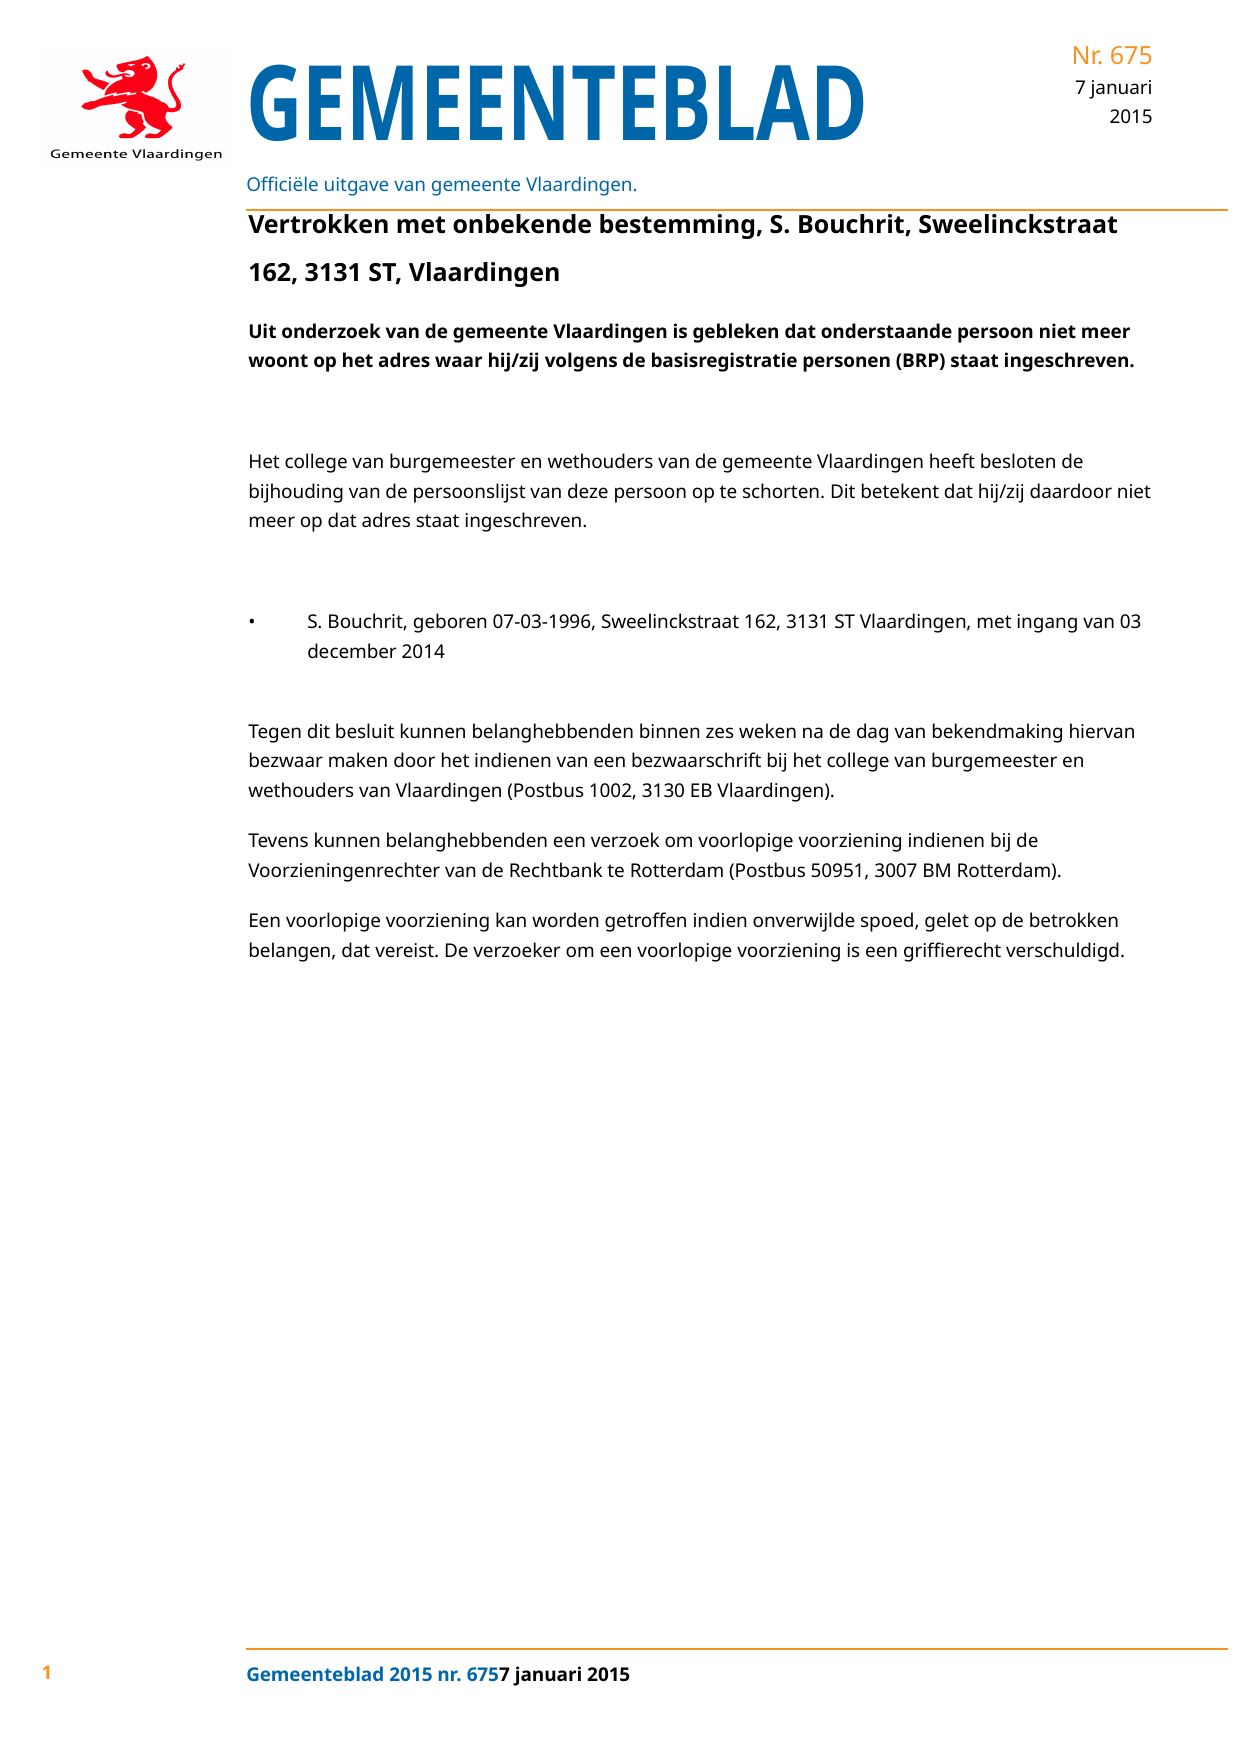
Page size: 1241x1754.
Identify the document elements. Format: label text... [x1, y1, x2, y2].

text Tegen dit besluit kunnen belanghebbenden binnen zes weken na de dag van bekendmaking hiervan bezwaar maken door het indienen van een bezwaarschrift bij het college van burgemeester en wethouders van Vlaardingen (Postbus 1002, 3130 EB Vlaardingen). [248, 718, 1152, 803]
text Het college van burgemeester en wethouders van de gemeente Vlaardingen heeft besloten de bijhouding van de persoonslijst van deze persoon op te schorten. Dit betekent dat hij/zij daardoor niet meer op dat adres staat ingeschreven. [248, 448, 1152, 533]
text Uit onderzoek van de gemeente Vlaardingen is gebleken dat onderstaande persoon niet meer woont op het adres waar hij/zij volgens de basisregistratie personen (BRP) staat ingeschreven. [248, 318, 1152, 373]
text Tevens kunnen belanghebbenden een verzoek om voorlopige voorziening indienen bij de Voorzieningenrechter van de Rechtbank te Rotterdam (Postbus 50951, 3007 BM Rotterdam). [248, 827, 1152, 883]
text Een voorlopige voorziening kan worden getroffen indien onverwijlde spoed, gelet op de betrokken belangen, dat vereist. De verzoeker om een voorlopige voorziening is een griffierecht verschuldigd. [248, 907, 1152, 963]
list S. Bouchrit, geboren 07-03-1996, Sweelinckstraat 162, 3131 ST Vlaardingen, met ingang van 03 december 2014 [248, 608, 1152, 664]
picture [41, 47, 231, 172]
text Vertrokken met onbekende bestemming, S. Bouchrit, Sweelinckstraat 162, 3131 ST, Vlaardingen [248, 211, 1152, 288]
